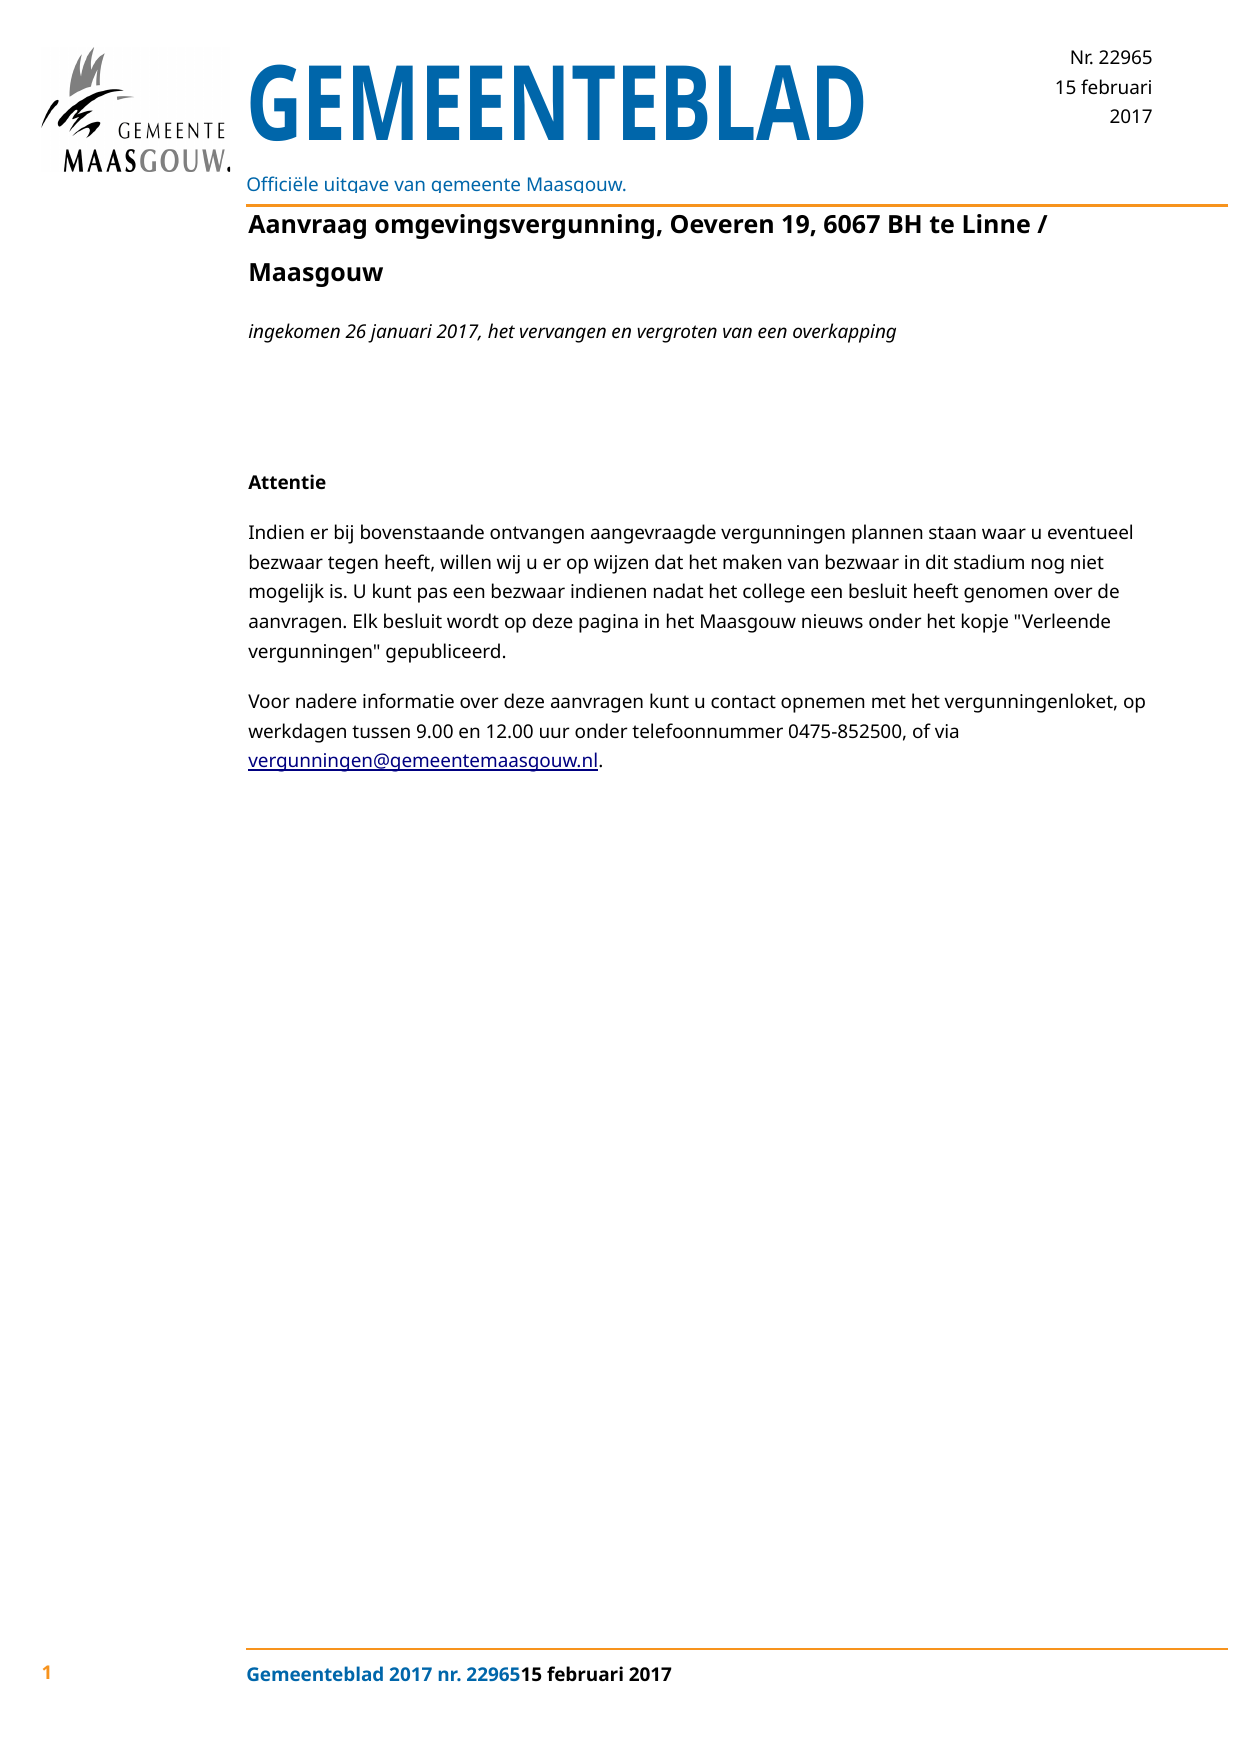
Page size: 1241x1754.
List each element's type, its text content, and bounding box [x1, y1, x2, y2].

text Indien er bij bovenstaande ontvangen aangevraagde vergunningen plannen staan waar u eventueel bezwaar tegen heeft, willen wij u er op wijzen dat het maken van bezwaar in dit stadium nog niet mogelijk is. U kunt pas een bezwaar indienen nadat het college een besluit heeft genomen over de aanvragen. Elk besluit wordt op deze pagina in het Maasgouw nieuws onder het kopje "Verleende vergunningen" gepubliceerd. [248, 519, 1152, 664]
text ingekomen 26 januari 2017, het vervangen en vergroten van een overkapping [248, 318, 1152, 344]
picture [41, 47, 231, 172]
text Aanvraag omgevingsvergunning, Oeveren 19, 6067 BH te Linne / Maasgouw [248, 207, 1152, 288]
text Attentie [248, 469, 1152, 495]
text Voor nadere informatie over deze aanvragen kunt u contact opnemen met het vergunningenloket, op werkdagen tussen 9.00 en 12.00 uur onder telefoonnummer 0475-852500, of via vergunningen@gemeentemaasgouw.nl. [248, 688, 1152, 773]
